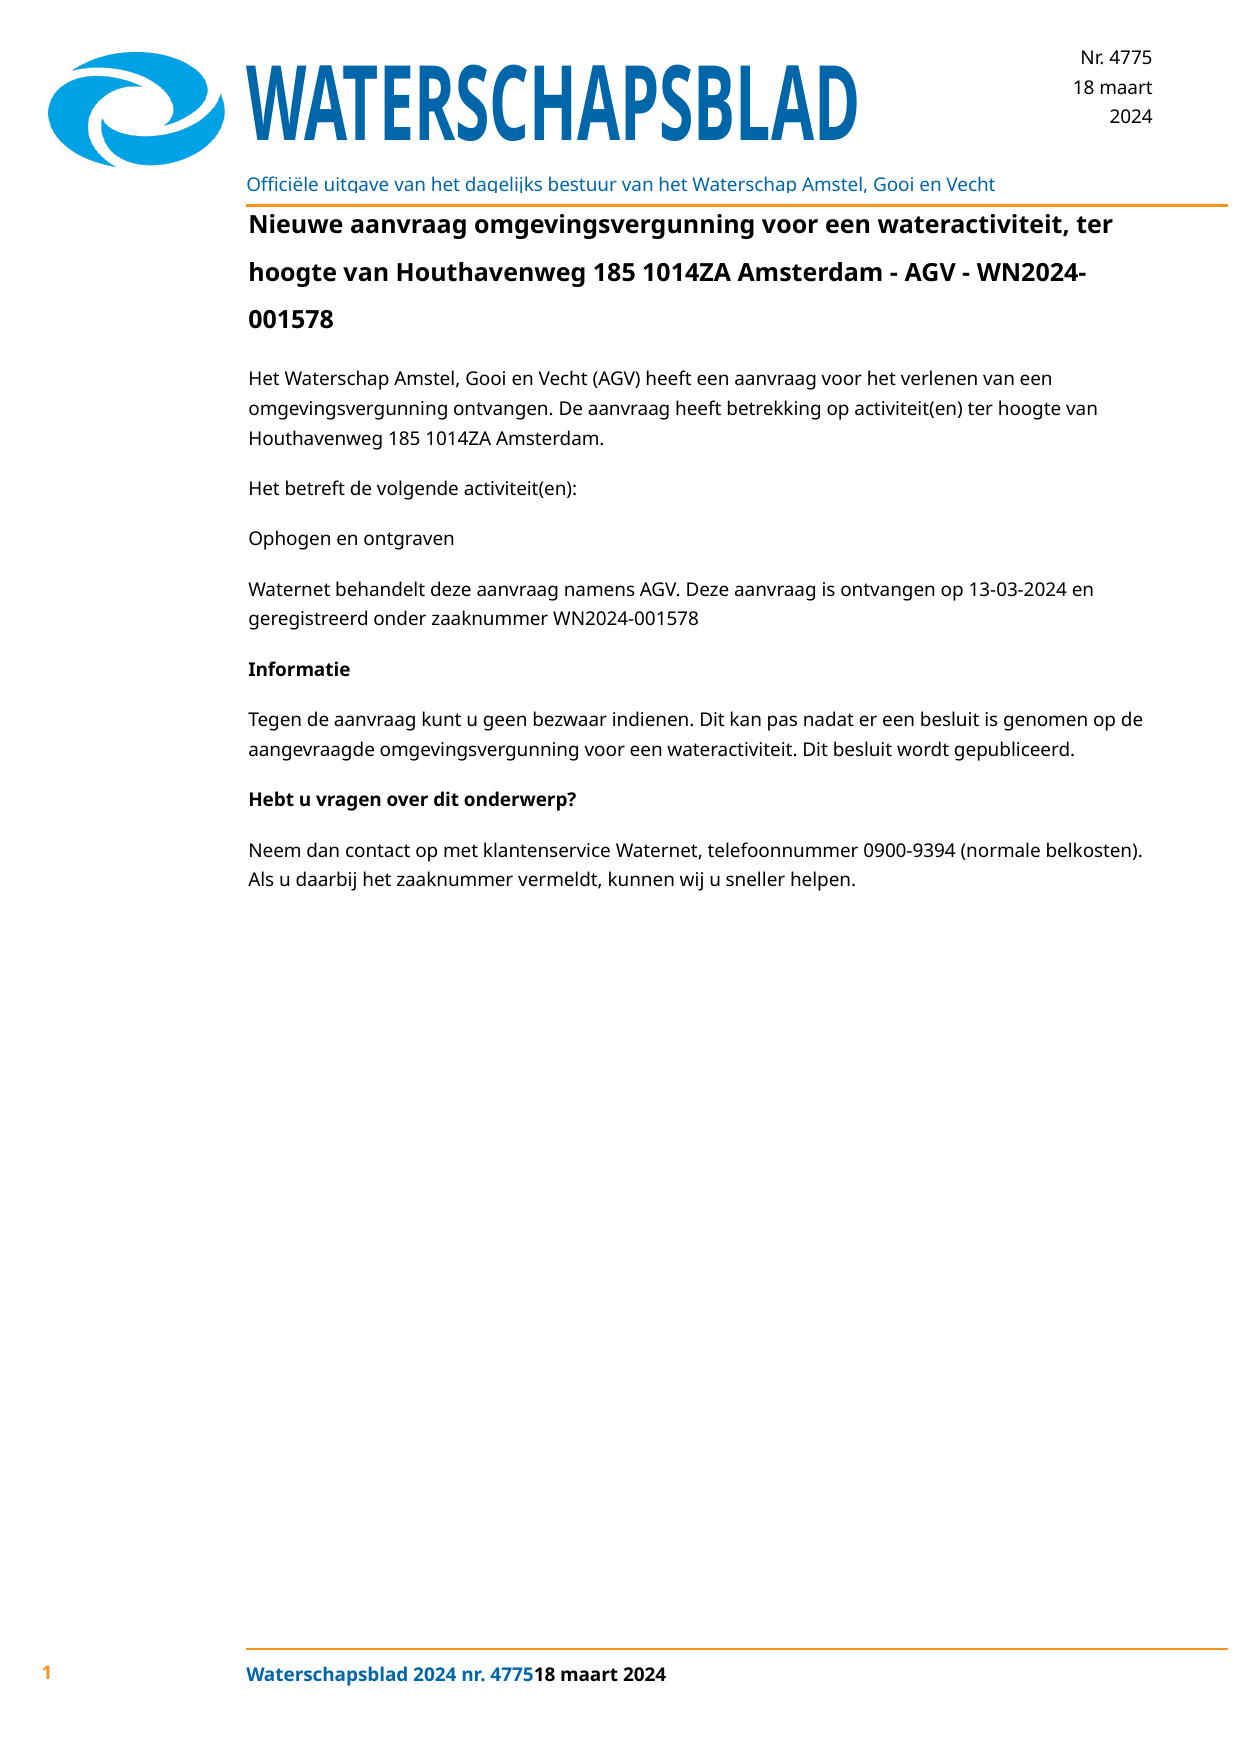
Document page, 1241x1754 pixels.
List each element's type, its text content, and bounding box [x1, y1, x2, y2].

text Neem dan contact op met klantenservice Waternet, telefoonnummer 0900-9394 (normale belkosten). Als u daarbij het zaaknummer vermeldt, kunnen wij u sneller helpen. [248, 837, 1152, 892]
text Tegen de aanvraag kunt u geen bezwaar indienen. Dit kan pas nadat er een besluit is genomen op de aangevraagde omgevingsvergunning voor een wateractiviteit. Dit besluit wordt gepubliceerd. [248, 706, 1152, 762]
picture [41, 47, 231, 172]
text Hebt u vragen over dit onderwerp? [248, 786, 1152, 812]
text Ophogen en ontgraven [248, 526, 1152, 551]
text Waternet behandelt deze aanvraag namens AGV. Deze aanvraag is ontvangen op 13-03-2024 en geregistreerd onder zaaknummer WN2024-001578 [248, 576, 1152, 631]
text Nieuwe aanvraag omgevingsvergunning voor een wateractiviteit, ter hoogte van Houthavenweg 185 1014ZA Amsterdam - AGV - WN2024-001578 [248, 207, 1152, 336]
text Het Waterschap Amstel, Gooi en Vecht (AGV) heeft een aanvraag voor het verlenen van een omgevingsvergunning ontvangen. De aanvraag heeft betrekking op activiteit(en) ter hoogte van Houthavenweg 185 1014ZA Amsterdam. [248, 366, 1152, 450]
text Het betreft de volgende activiteit(en): [248, 475, 1152, 501]
text Informatie [248, 656, 1152, 682]
